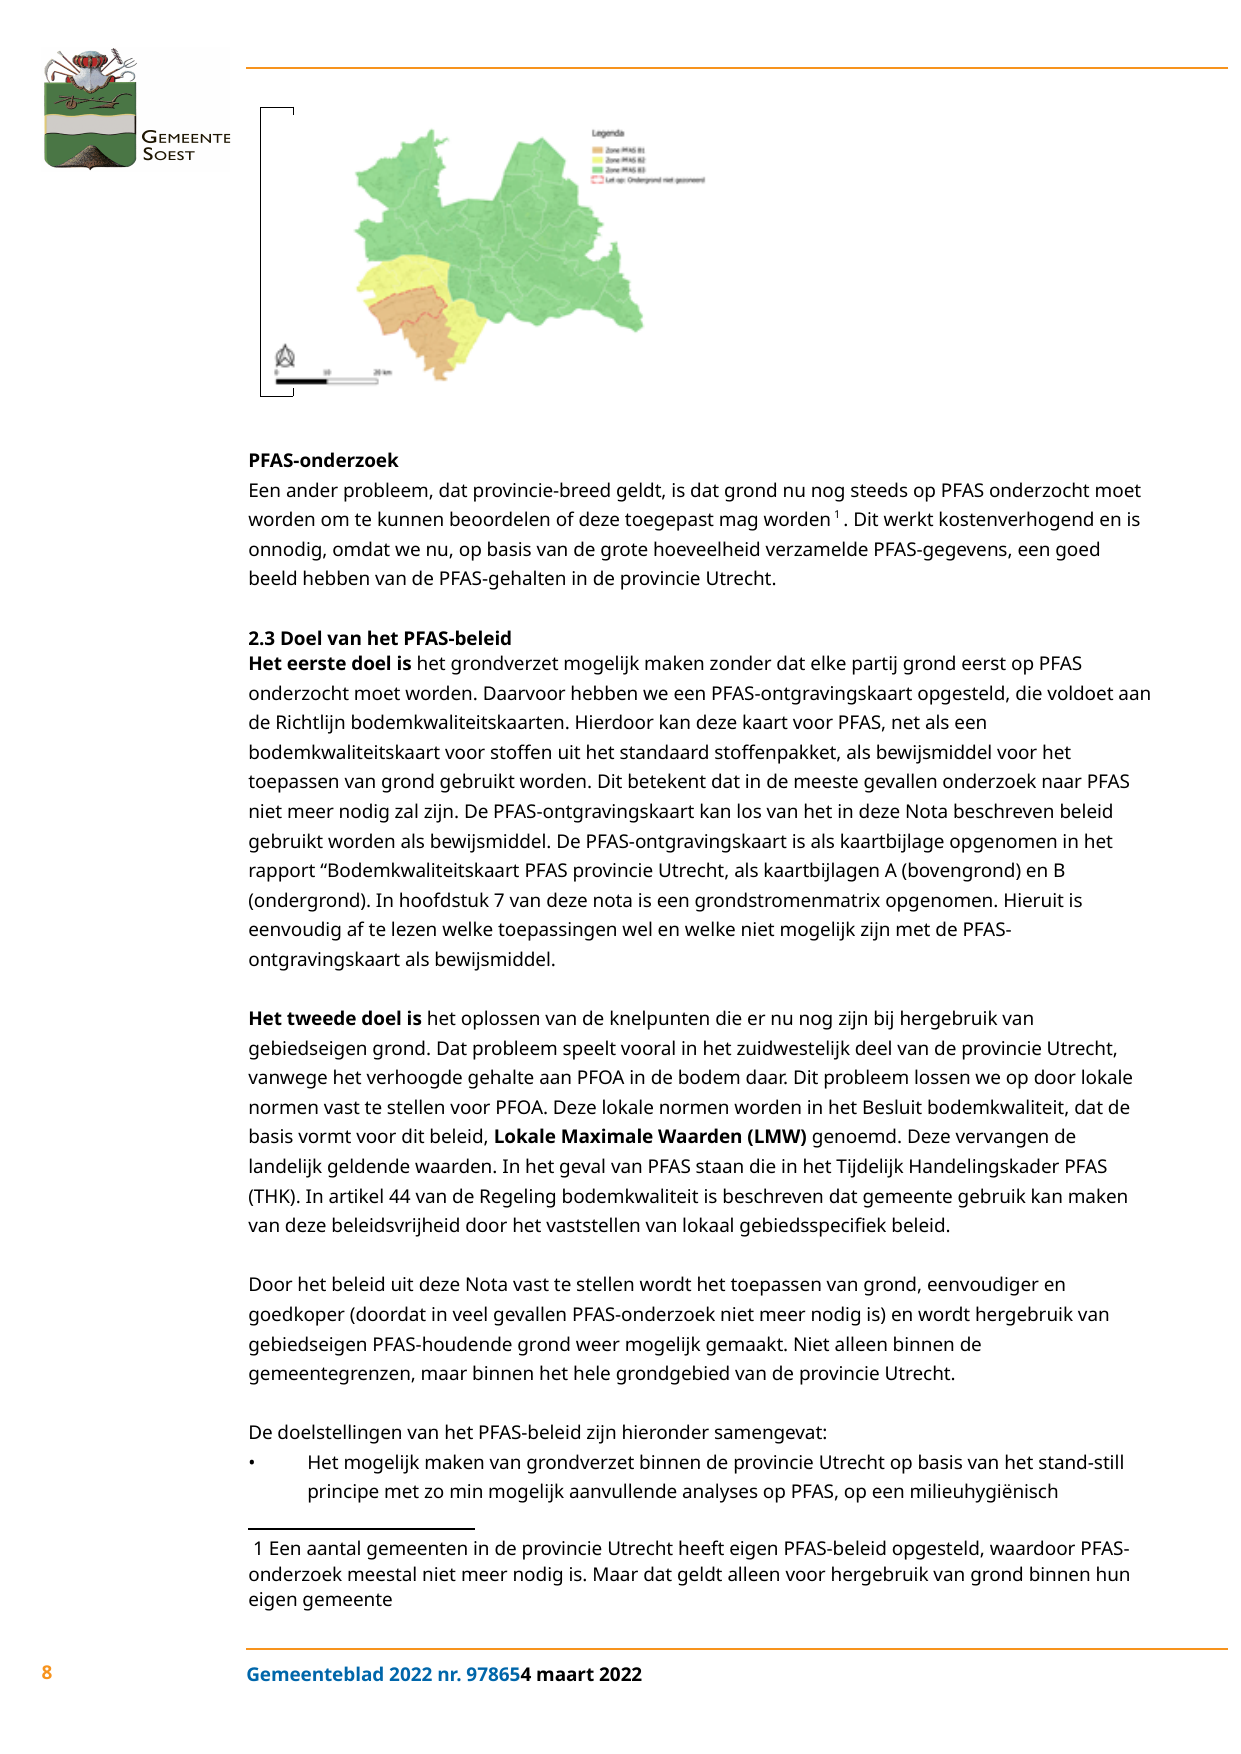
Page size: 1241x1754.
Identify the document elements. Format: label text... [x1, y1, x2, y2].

text Een ander probleem, dat provincie-breed geldt, is dat grond nu nog steeds op PFAS onderzocht moet worden om te kunnen beoordelen of deze toegepast mag worden. Dit werkt kostenverhogend en is onnodig, omdat we nu, op basis van de grote hoeveelheid verzamelde PFAS-gegevens, een goed beeld hebben van de PFAS-gehalten in de provincie Utrecht. [248, 477, 1152, 591]
picture [41, 47, 231, 172]
text Door het beleid uit deze Nota vast te stellen wordt het toepassen van grond, eenvoudiger en goedkoper (doordat in veel gevallen PFAS-onderzoek niet meer nodig is) en wordt hergebruik van gebiedseigen PFAS-houdende grond weer mogelijk gemaakt. Niet alleen binnen de gemeentegrenzen, maar binnen het hele grondgebied van de provincie Utrecht. [248, 1272, 1152, 1386]
list Het mogelijk maken van grondverzet binnen de provincie Utrecht op basis van het stand-still principe met zo min mogelijk aanvullende analyses op PFAS, op een milieuhygiënisch [248, 1449, 1152, 1504]
text Een aantal gemeenten in de provincie Utrecht heeft eigen PFAS-beleid opgesteld, waardoor PFAS-onderzoek meestal niet meer nodig is. Maar dat geldt alleen voor hergebruik van grond binnen hun eigen gemeente [248, 1535, 1152, 1612]
text Het tweede doel is het oplossen van de knelpunten die er nu nog zijn bij hergebruik van gebiedseigen grond. Dat probleem speelt vooral in het zuidwestelijk deel van de provincie Utrecht, vanwege het verhoogde gehalte aan PFOA in de bodem daar. Dit probleem lossen we op door lokale normen vast te stellen voor PFOA. Deze lokale normen worden in het Besluit bodemkwaliteit, dat de basis vormt voor dit beleid, Lokale Maximale Waarden (LMW) genoemd. Deze vervangen de landelijk geldende waarden. In het geval van PFAS staan die in het Tijdelijk Handelingskader PFAS (THK). In artikel 44 van de Regeling bodemkwaliteit is beschreven dat gemeente gebruik kan maken van deze beleidsvrijheid door het vaststellen van lokaal gebiedsspecifiek beleid. [248, 1005, 1152, 1238]
text 2.3 Doel van het PFAS-beleid [248, 625, 1152, 650]
text Het eerste doel is het grondverzet mogelijk maken zonder dat elke partij grond eerst op PFAS onderzocht moet worden. Daarvoor hebben we een PFAS-ontgravingskaart opgesteld, die voldoet aan de Richtlijn bodemkwaliteitskaarten. Hierdoor kan deze kaart voor PFAS, net als een bodemkwaliteitskaart voor stoffen uit het standaard stoffenpakket, als bewijsmiddel voor het toepassen van grond gebruikt worden. Dit betekent dat in de meeste gevallen onderzoek naar PFAS niet meer nodig zal zijn. De PFAS-ontgravingskaart kan los van het in deze Nota beschreven beleid gebruikt worden als bewijsmiddel. De PFAS-ontgravingskaart is als kaartbijlage opgenomen in het rapport “Bodemkwaliteitskaart PFAS provincie Utrecht, als kaartbijlagen A (bovengrond) en B (ondergrond). In hoofdstuk 7 van deze nota is een grondstromenmatrix opgenomen. Hieruit is eenvoudig af te lezen welke toepassingen wel en welke niet mogelijk zijn met de PFAS-ontgravingskaart als bewijsmiddel. [248, 650, 1152, 972]
text PFAS-onderzoek [248, 447, 1152, 473]
text De doelstellingen van het PFAS-beleid zijn hieronder samengevat: [248, 1419, 1152, 1445]
picture [268, 115, 712, 388]
